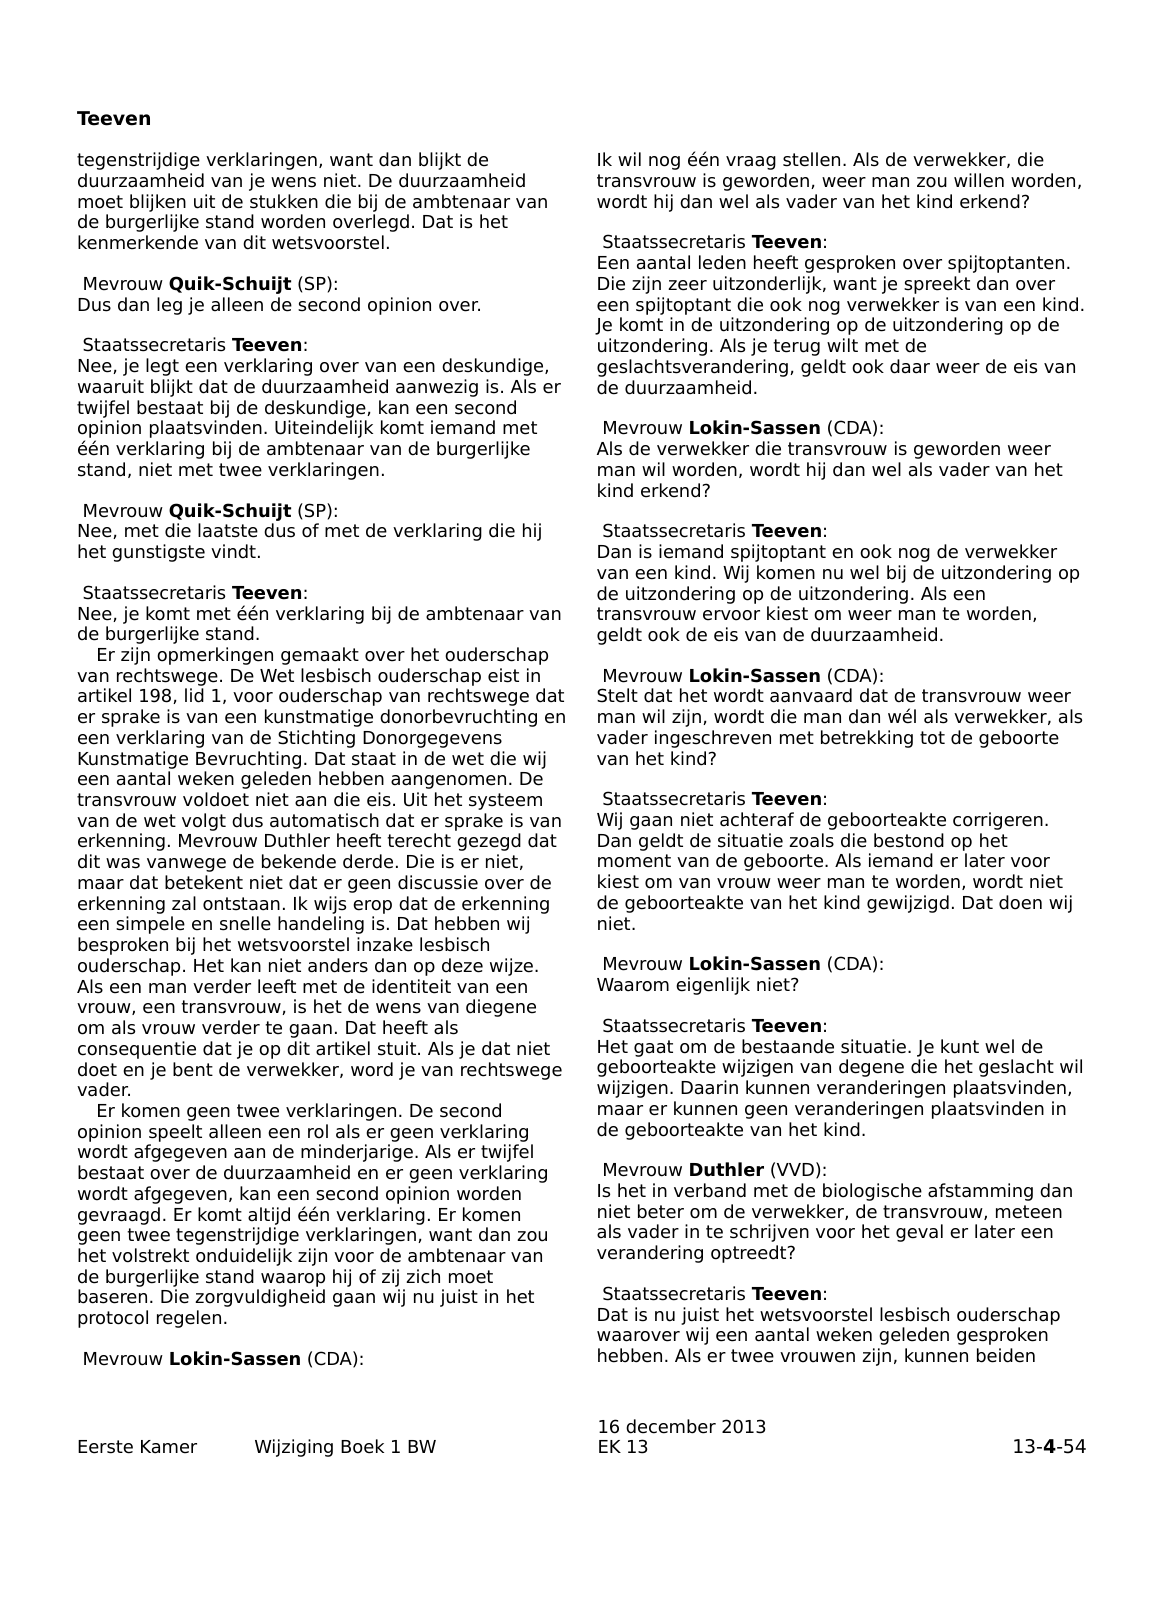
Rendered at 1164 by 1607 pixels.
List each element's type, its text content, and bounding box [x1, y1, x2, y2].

text Mevrouw Quik-Schuijt (SP): [77, 274, 567, 294]
text Dan is iemand spijtoptant en ook nog de verwekker van een kind. Wij komen nu wel bij de uitzondering op de uitzondering op de uitzondering. Als een transvrouw ervoor kiest om weer man te worden, geldt ook de eis van de duurzaamheid. [596, 542, 1087, 646]
text Is het in verband met de biologische afstamming dan niet beter om de verwekker, de transvrouw, meteen als vader in te schrijven voor het geval er later een verandering optreedt? [596, 1181, 1087, 1264]
text Dat is nu juist het wetsvoorstel lesbisch ouderschap waarover wij een aantal weken geleden gesproken hebben. Als er twee vrouwen zijn, kunnen beiden [596, 1304, 1087, 1367]
text Mevrouw Lokin-Sassen (CDA): [596, 418, 1087, 439]
text Dus dan leg je alleen de second opinion over. [77, 294, 567, 315]
text Ik wil nog één vraag stellen. Als de verwekker, die transvrouw is geworden, weer man zou willen worden, wordt hij dan wel als vader van het kind erkend? [596, 150, 1087, 212]
text Mevrouw Duthler (VVD): [596, 1160, 1087, 1181]
text tegenstrijdige verklaringen, want dan blijkt de duurzaamheid van je wens niet. De duurzaamheid moet blijken uit de stukken die bij de ambtenaar van de burgerlijke stand worden overlegd. Dat is het kenmerkende van dit wetsvoorstel. [77, 150, 567, 254]
text Nee, met die laatste dus of met de verklaring die hij het gunstigste vindt. [77, 521, 567, 563]
text Staatssecretaris Teeven: [77, 583, 567, 603]
text Staatssecretaris Teeven: [77, 335, 567, 356]
text Als de verwekker die transvrouw is geworden weer man wil worden, wordt hij dan wel als vader van het kind erkend? [596, 439, 1087, 501]
text Er zijn opmerkingen gemaakt over het ouderschap van rechtswege. De Wet lesbisch ouderschap eist in artikel 198, lid 1, voor ouderschap van rechtswege dat er sprake is van een kunstmatige donorbevruchting en een verklaring van de Stichting Donorgegevens Kunstmatige Bevruchting. Dat staat in de wet die wij een aantal weken geleden hebben aangenomen. De transvrouw voldoet niet aan die eis. Uit het systeem van de wet volgt dus automatisch dat er sprake is van erkenning. Mevrouw Duthler heeft terecht gezegd dat dit was vanwege de bekende derde. Die is er niet, maar dat betekent niet dat er geen discussie over de erkenning zal ontstaan. Ik wijs erop dat de erkenning een simpele en snelle handeling is. Dat hebben wij besproken bij het wetsvoorstel inzake lesbisch ouderschap. Het kan niet anders dan op deze wijze. Als een man verder leeft met de identiteit van een vrouw, een transvrouw, is het de wens van diegene om als vrouw verder te gaan. Dat heeft als consequentie dat je op dit artikel stuit. Als je dat niet doet en je bent de verwekker, word je van rechtswege vader. [77, 645, 567, 1101]
text Mevrouw Quik-Schuijt (SP): [77, 500, 567, 521]
text Waarom eigenlijk niet? [596, 975, 1087, 996]
text Er komen geen twee verklaringen. De second opinion speelt alleen een rol als er geen verklaring wordt afgegeven aan de minderjarige. Als er twijfel bestaat over de duurzaamheid en er geen verklaring wordt afgegeven, kan een second opinion worden gevraagd. Er komt altijd één verklaring. Er komen geen twee tegenstrijdige verklaringen, want dan zou het volstrekt onduidelijk zijn voor de ambtenaar van de burgerlijke stand waarop hij of zij zich moet baseren. Die zorgvuldigheid gaan wij nu juist in het protocol regelen. [77, 1101, 567, 1329]
text Staatssecretaris Teeven: [596, 1284, 1087, 1304]
text Nee, je legt een verklaring over van een deskundige, waaruit blijkt dat de duurzaamheid aanwezig is. Als er twijfel bestaat bij de deskundige, kan een second opinion plaatsvinden. Uiteindelijk komt iemand met één verklaring bij de ambtenaar van de burgerlijke stand, niet met twee verklaringen. [77, 356, 567, 480]
text Het gaat om de bestaande situatie. Je kunt wel de geboorteakte wijzigen van degene die het geslacht wil wijzigen. Daarin kunnen veranderingen plaatsvinden, maar er kunnen geen veranderingen plaatsvinden in de geboorteakte van het kind. [596, 1036, 1087, 1140]
text Mevrouw Lokin-Sassen (CDA): [596, 954, 1087, 975]
text Stelt dat het wordt aanvaard dat de transvrouw weer man wil zijn, wordt die man dan wél als verwekker, als vader ingeschreven met betrekking tot de geboorte van het kind? [596, 686, 1087, 769]
text Staatssecretaris Teeven: [596, 521, 1087, 542]
text Staatssecretaris Teeven: [596, 789, 1087, 810]
text Mevrouw Lokin-Sassen (CDA): [77, 1349, 567, 1369]
text Een aantal leden heeft gesproken over spijtoptanten. Die zijn zeer uitzonderlijk, want je spreekt dan over een spijtoptant die ook nog verwekker is van een kind. Je komt in de uitzondering op de uitzondering op de uitzondering. Als je terug wilt met de geslachtsverandering, geldt ook daar weer de eis van de duurzaamheid. [596, 253, 1087, 398]
text Nee, je komt met één verklaring bij de ambtenaar van de burgerlijke stand. [77, 603, 567, 645]
text Mevrouw Lokin-Sassen (CDA): [596, 666, 1087, 686]
text Staatssecretaris Teeven: [596, 1016, 1087, 1036]
text Wij gaan niet achteraf de geboorteakte corrigeren. Dan geldt de situatie zoals die bestond op het moment van de geboorte. Als iemand er later voor kiest om van vrouw weer man te worden, wordt niet de geboorteakte van het kind gewijzigd. Dat doen wij niet. [596, 810, 1087, 934]
text Staatssecretaris Teeven: [596, 232, 1087, 253]
